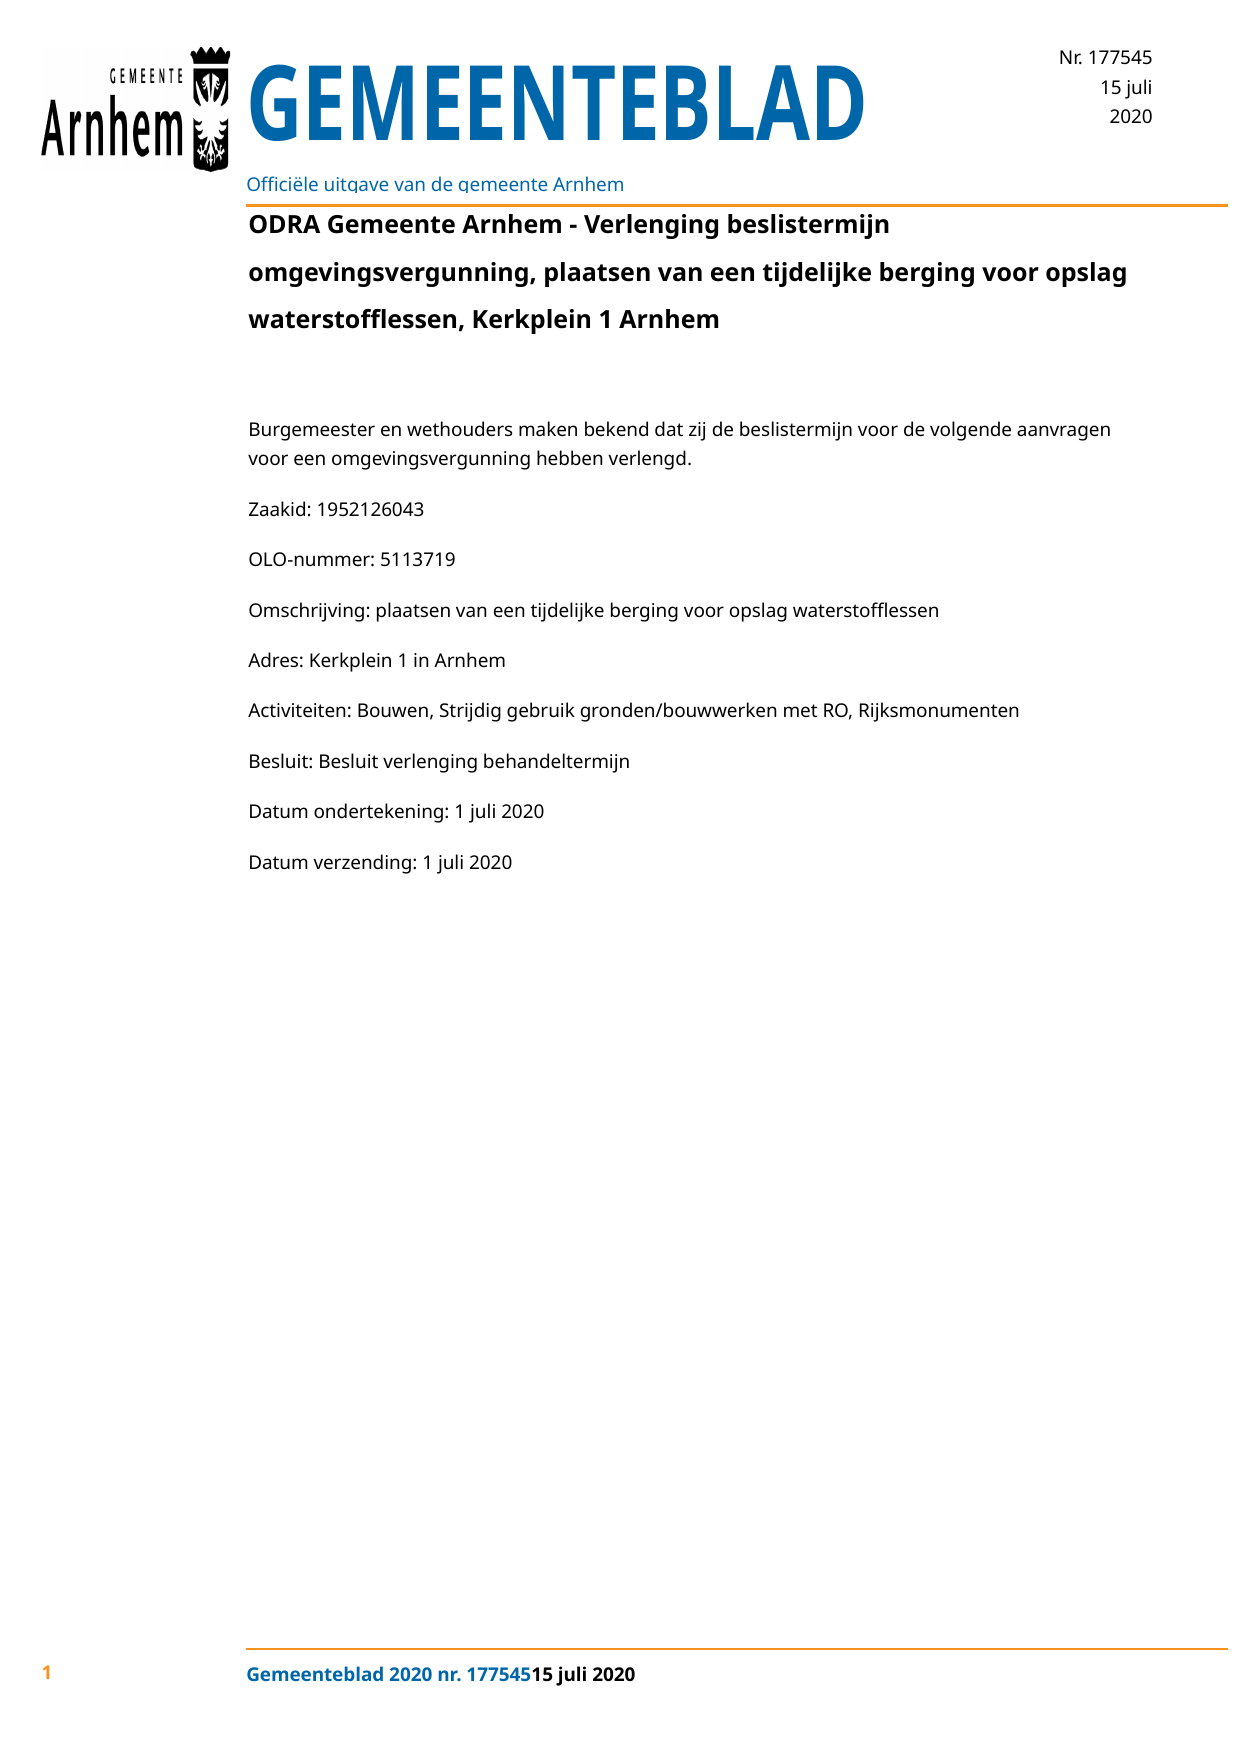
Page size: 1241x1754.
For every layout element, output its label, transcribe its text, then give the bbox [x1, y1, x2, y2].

text Zaakid: 1952126043 [248, 496, 1152, 522]
text Activiteiten: Bouwen, Strijdig gebruik gronden/bouwwerken met RO, Rijksmonumenten [248, 698, 1152, 723]
text Burgemeester en wethouders maken bekend dat zij de beslistermijn voor de volgende aanvragen voor een omgevingsvergunning hebben verlengd. [248, 416, 1152, 471]
picture [41, 47, 231, 172]
text Besluit: Besluit verlenging behandeltermijn [248, 748, 1152, 774]
text Omschrijving: plaatsen van een tijdelijke berging voor opslag waterstofflessen [248, 597, 1152, 622]
text Datum ondertekening: 1 juli 2020 [248, 798, 1152, 824]
text Datum verzending: 1 juli 2020 [248, 849, 1152, 874]
text ODRA Gemeente Arnhem - Verlenging beslistermijn omgevingsvergunning, plaatsen van een tijdelijke berging voor opslag waterstofflessen, Kerkplein 1 Arnhem [248, 207, 1152, 336]
text Adres: Kerkplein 1 in Arnhem [248, 647, 1152, 673]
text OLO-nummer: 5113719 [248, 546, 1152, 572]
